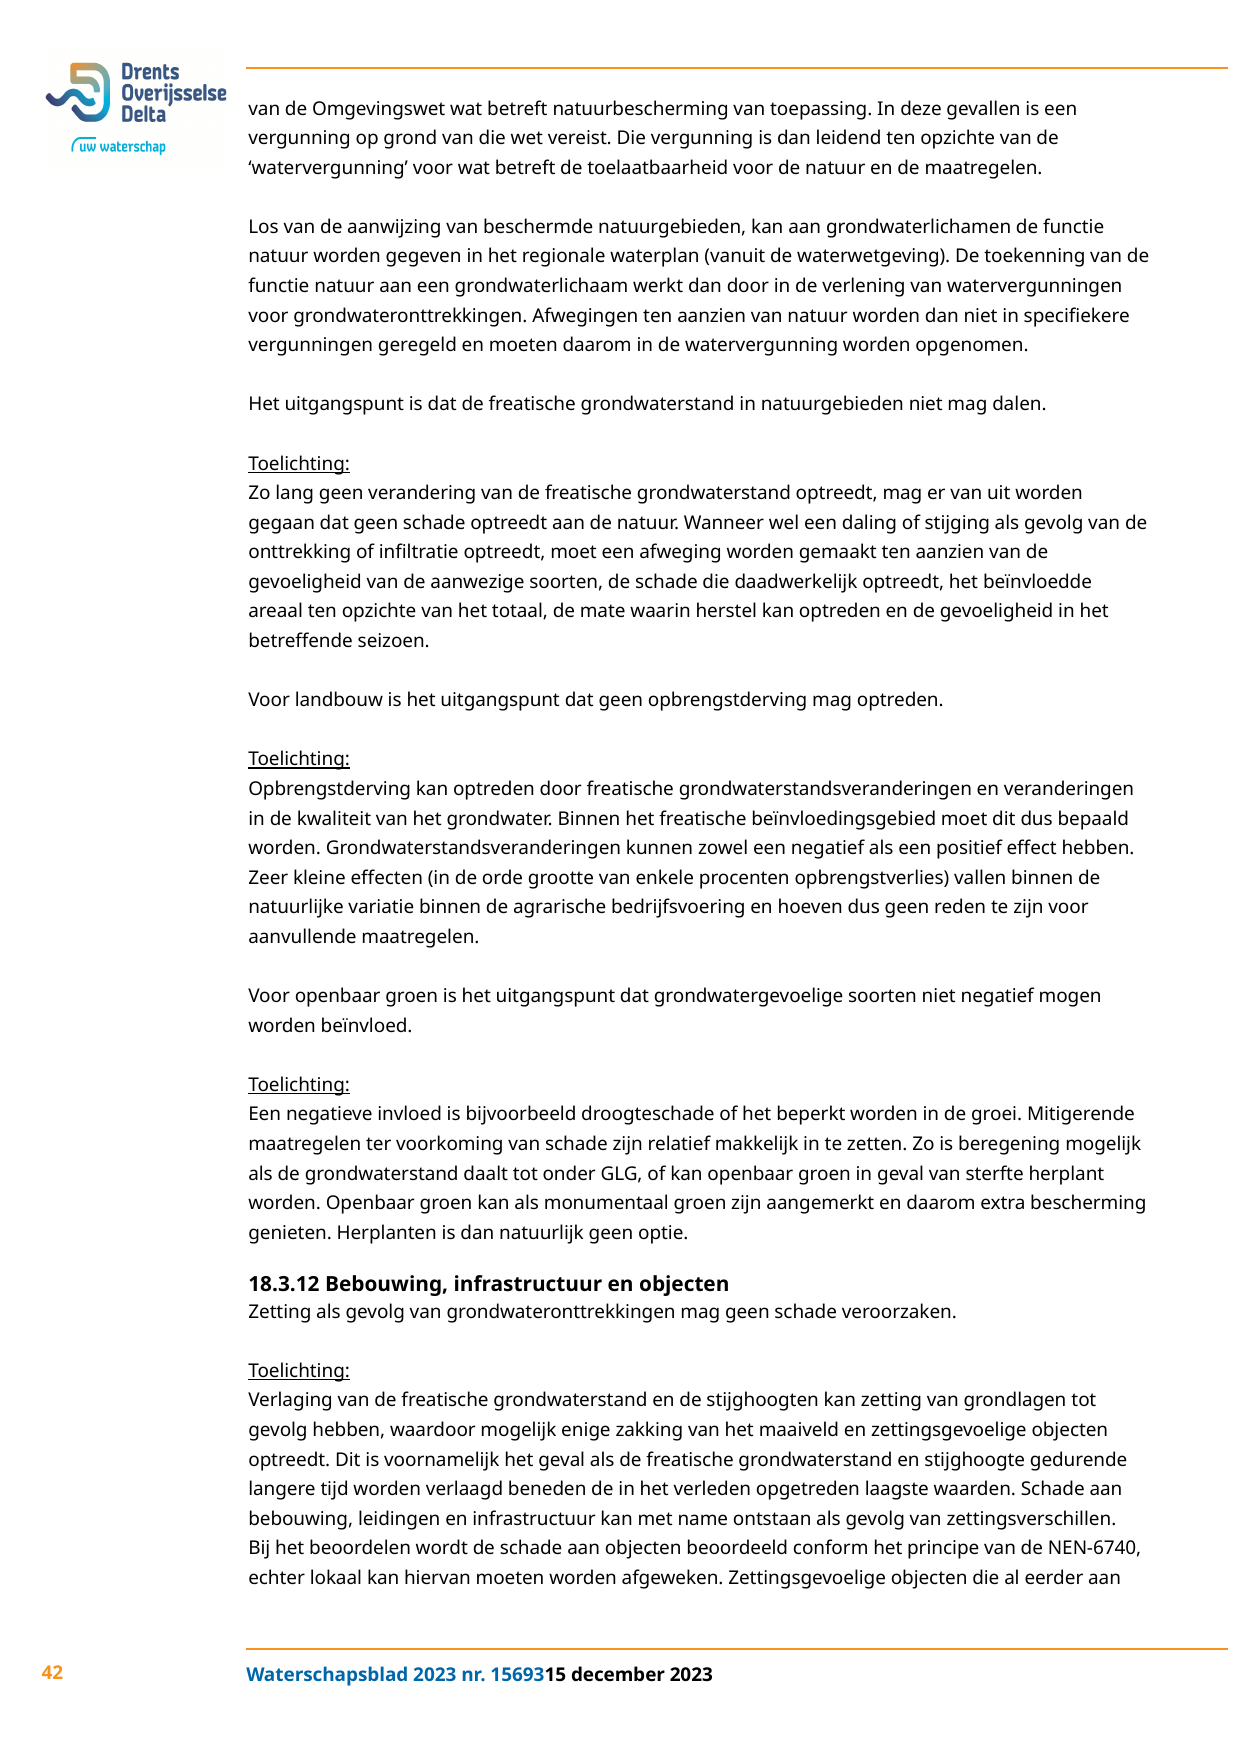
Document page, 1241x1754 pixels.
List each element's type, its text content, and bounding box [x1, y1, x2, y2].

text van de Omgevingswet wat betreft natuurbescherming van toepassing. In deze gevallen is een vergunning op grond van die wet vereist. Die vergunning is dan leidend ten opzichte van de ‘watervergunning’ voor wat betreft de toelaatbaarheid voor de natuur en de maatregelen. [248, 95, 1152, 180]
text Voor landbouw is het uitgangspunt dat geen opbrengstderving mag optreden. [248, 686, 1152, 712]
text Los van de aanwijzing van beschermde natuurgebieden, kan aan grondwaterlichamen de functie natuur worden gegeven in het regionale waterplan (vanuit de waterwetgeving). De toekenning van de functie natuur aan een grondwaterlichaam werkt dan door in de verlening van watervergunningen voor grondwateronttrekkingen. Afwegingen ten aanzien van natuur worden dan niet in specifiekere vergunningen geregeld en moeten daarom in de watervergunning worden opgenomen. [248, 213, 1152, 357]
text Verlaging van de freatische grondwaterstand en de stijghoogten kan zetting van grondlagen tot gevolg hebben, waardoor mogelijk enige zakking van het maaiveld en zettingsgevoelige objecten optreedt. Dit is voornamelijk het geval als de freatische grondwaterstand en stijghoogte gedurende langere tijd worden verlaagd beneden de in het verleden opgetreden laagste waarden. Schade aan bebouwing, leidingen en infrastructuur kan met name ontstaan als gevolg van zettingsverschillen. [248, 1387, 1152, 1531]
text 18.3.12 Bebouwing, infrastructuur en objecten [248, 1269, 1152, 1298]
text Bij het beoordelen wordt de schade aan objecten beoordeeld conform het principe van de NEN-6740, echter lokaal kan hiervan moeten worden afgeweken. Zettingsgevoelige objecten die al eerder aan [248, 1534, 1152, 1590]
text Zo lang geen verandering van de freatische grondwaterstand optreedt, mag er van uit worden gegaan dat geen schade optreedt aan de natuur. Wanneer wel een daling of stijging als gevolg van de onttrekking of infiltratie optreedt, moet een afweging worden gemaakt ten aanzien van de gevoeligheid van de aanwezige soorten, de schade die daadwerkelijk optreedt, het beïnvloedde areaal ten opzichte van het totaal, de mate waarin herstel kan optreden en de gevoeligheid in het betreffende seizoen. [248, 479, 1152, 653]
text Voor openbaar groen is het uitgangspunt dat grondwatergevoelige soorten niet negatief mogen worden beïnvloed. [248, 982, 1152, 1038]
text Het uitgangspunt is dat de freatische grondwaterstand in natuurgebieden niet mag dalen. [248, 391, 1152, 416]
picture [41, 47, 231, 172]
text Toelichting: [248, 450, 1152, 476]
text Toelichting: [248, 746, 1152, 771]
text Zetting als gevolg van grondwateronttrekkingen mag geen schade veroorzaken. [248, 1298, 1152, 1323]
text Toelichting: [248, 1357, 1152, 1383]
text Een negatieve invloed is bijvoorbeeld droogteschade of het beperkt worden in de groei. Mitigerende maatregelen ter voorkoming van schade zijn relatief makkelijk in te zetten. Zo is beregening mogelijk als de grondwaterstand daalt tot onder GLG, of kan openbaar groen in geval van sterfte herplant worden. Openbaar groen kan als monumentaal groen zijn aangemerkt en daarom extra bescherming genieten. Herplanten is dan natuurlijk geen optie. [248, 1101, 1152, 1245]
text Opbrengstderving kan optreden door freatische grondwaterstandsveranderingen en veranderingen in de kwaliteit van het grondwater. Binnen het freatische beïnvloedingsgebied moet dit dus bepaald worden. Grondwaterstandsveranderingen kunnen zowel een negatief als een positief effect hebben. Zeer kleine effecten (in de orde grootte van enkele procenten opbrengstverlies) vallen binnen de natuurlijke variatie binnen de agrarische bedrijfsvoering en hoeven dus geen reden te zijn voor aanvullende maatregelen. [248, 775, 1152, 949]
text Toelichting: [248, 1071, 1152, 1097]
